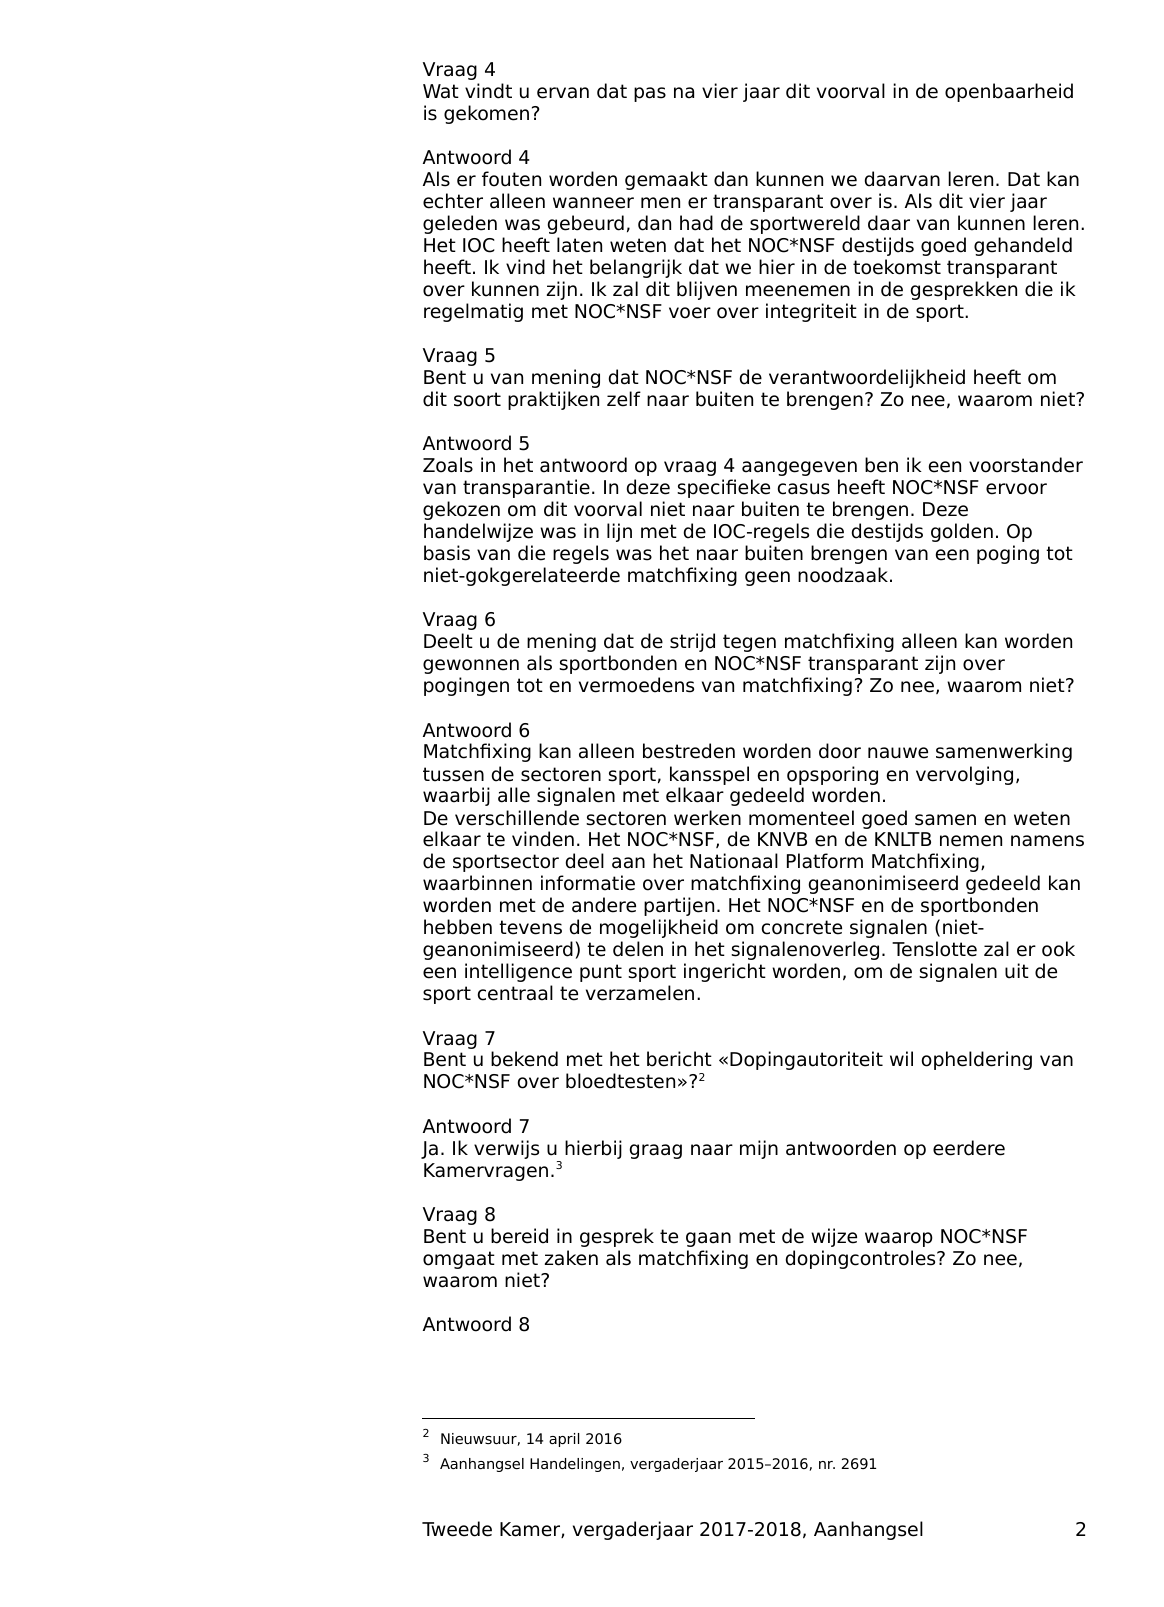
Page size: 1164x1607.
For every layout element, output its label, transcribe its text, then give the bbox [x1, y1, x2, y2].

text Antwoord 4 [422, 147, 1087, 169]
text Vraag 4 [422, 59, 1087, 81]
text Aanhangsel Handelingen, vergaderjaar 2015–2016, nr. 2691 [422, 1452, 1087, 1474]
text Vraag 7 [422, 1027, 1087, 1049]
text Antwoord 5 [422, 433, 1087, 455]
text Vraag 8 [422, 1204, 1087, 1226]
text Antwoord 8 [422, 1314, 1087, 1336]
text Matchfixing kan alleen bestreden worden door nauwe samenwerking tussen de sectoren sport, kansspel en opsporing en vervolging, waarbij alle signalen met elkaar gedeeld worden. [422, 741, 1087, 807]
text Nieuwsuur, 14 april 2016 [422, 1427, 1087, 1449]
text Antwoord 7 [422, 1116, 1087, 1137]
text Zoals in het antwoord op vraag 4 aangegeven ben ik een voorstander van transparantie. In deze specifieke casus heeft NOC*NSF ervoor gekozen om dit voorval niet naar buiten te brengen. Deze handelwijze was in lijn met de IOC-regels die destijds golden. Op basis van die regels was het naar buiten brengen van een poging tot niet-gokgerelateerde matchfixing geen noodzaak. [422, 455, 1087, 587]
text Bent u bereid in gesprek te gaan met de wijze waarop NOC*NSF omgaat met zaken als matchfixing en dopingcontroles? Zo nee, waarom niet? [422, 1226, 1087, 1292]
text Vraag 6 [422, 609, 1087, 631]
text Wat vindt u ervan dat pas na vier jaar dit voorval in de openbaarheid is gekomen? [422, 81, 1087, 125]
text Als er fouten worden gemaakt dan kunnen we daarvan leren. Dat kan echter alleen wanneer men er transparant over is. Als dit vier jaar geleden was gebeurd, dan had de sportwereld daar van kunnen leren. Het IOC heeft laten weten dat het NOC*NSF destijds goed gehandeld heeft. Ik vind het belangrijk dat we hier in de toekomst transparant over kunnen zijn. Ik zal dit blijven meenemen in de gesprekken die ik regelmatig met NOC*NSF voer over integriteit in de sport. [422, 169, 1087, 323]
text De verschillende sectoren werken momenteel goed samen en weten elkaar te vinden. Het NOC*NSF, de KNVB en de KNLTB nemen namens de sportsector deel aan het Nationaal Platform Matchfixing, waarbinnen informatie over matchfixing geanonimiseerd gedeeld kan worden met de andere partijen. Het NOC*NSF en de sportbonden hebben tevens de mogelijkheid om concrete signalen (niet-geanonimiseerd) te delen in het signalenoverleg. Tenslotte zal er ook een intelligence punt sport ingericht worden, om de signalen uit de sport centraal te verzamelen. [422, 807, 1087, 1005]
text Deelt u de mening dat de strijd tegen matchfixing alleen kan worden gewonnen als sportbonden en NOC*NSF transparant zijn over pogingen tot en vermoedens van matchfixing? Zo nee, waarom niet? [422, 631, 1087, 697]
text Antwoord 6 [422, 719, 1087, 741]
text Ja. Ik verwijs u hierbij graag naar mijn antwoorden op eerdere Kamervragen. [422, 1137, 1087, 1181]
text Bent u bekend met het bericht «Dopingautoriteit wil opheldering van NOC*NSF over bloedtesten»? [422, 1049, 1087, 1093]
text Vraag 5 [422, 345, 1087, 367]
text Bent u van mening dat NOC*NSF de verantwoordelijkheid heeft om dit soort praktijken zelf naar buiten te brengen? Zo nee, waarom niet? [422, 367, 1087, 411]
